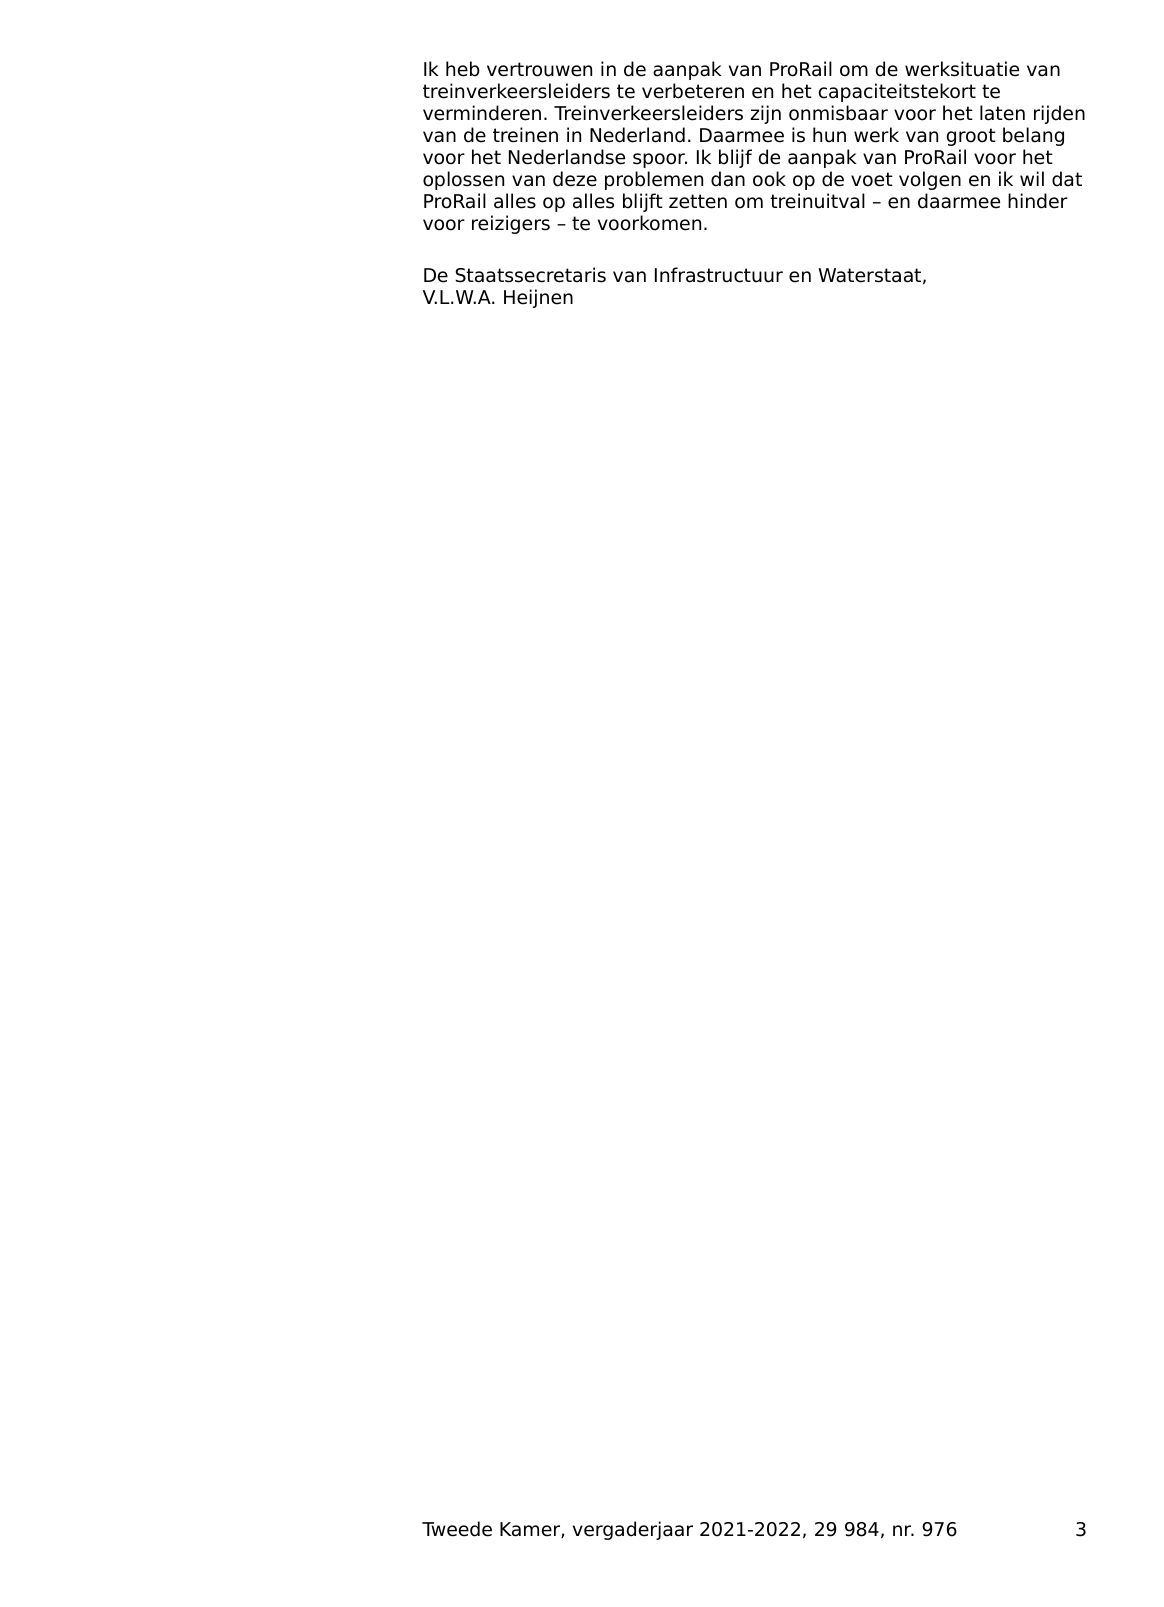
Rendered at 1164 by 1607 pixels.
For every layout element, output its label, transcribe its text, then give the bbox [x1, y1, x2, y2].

text Ik heb vertrouwen in de aanpak van ProRail om de werksituatie van treinverkeersleiders te verbeteren en het capaciteitstekort te verminderen. Treinverkeersleiders zijn onmisbaar voor het laten rijden van de treinen in Nederland. Daarmee is hun werk van groot belang voor het Nederlandse spoor. Ik blijf de aanpak van ProRail voor het oplossen van deze problemen dan ook op de voet volgen en ik wil dat ProRail alles op alles blijft zetten om treinuitval – en daarmee hinder voor reizigers – te voorkomen. [422, 59, 1087, 235]
text De Staatssecretaris van Infrastructuur en Waterstaat, V.L.W.A. Heijnen [422, 265, 1087, 309]
